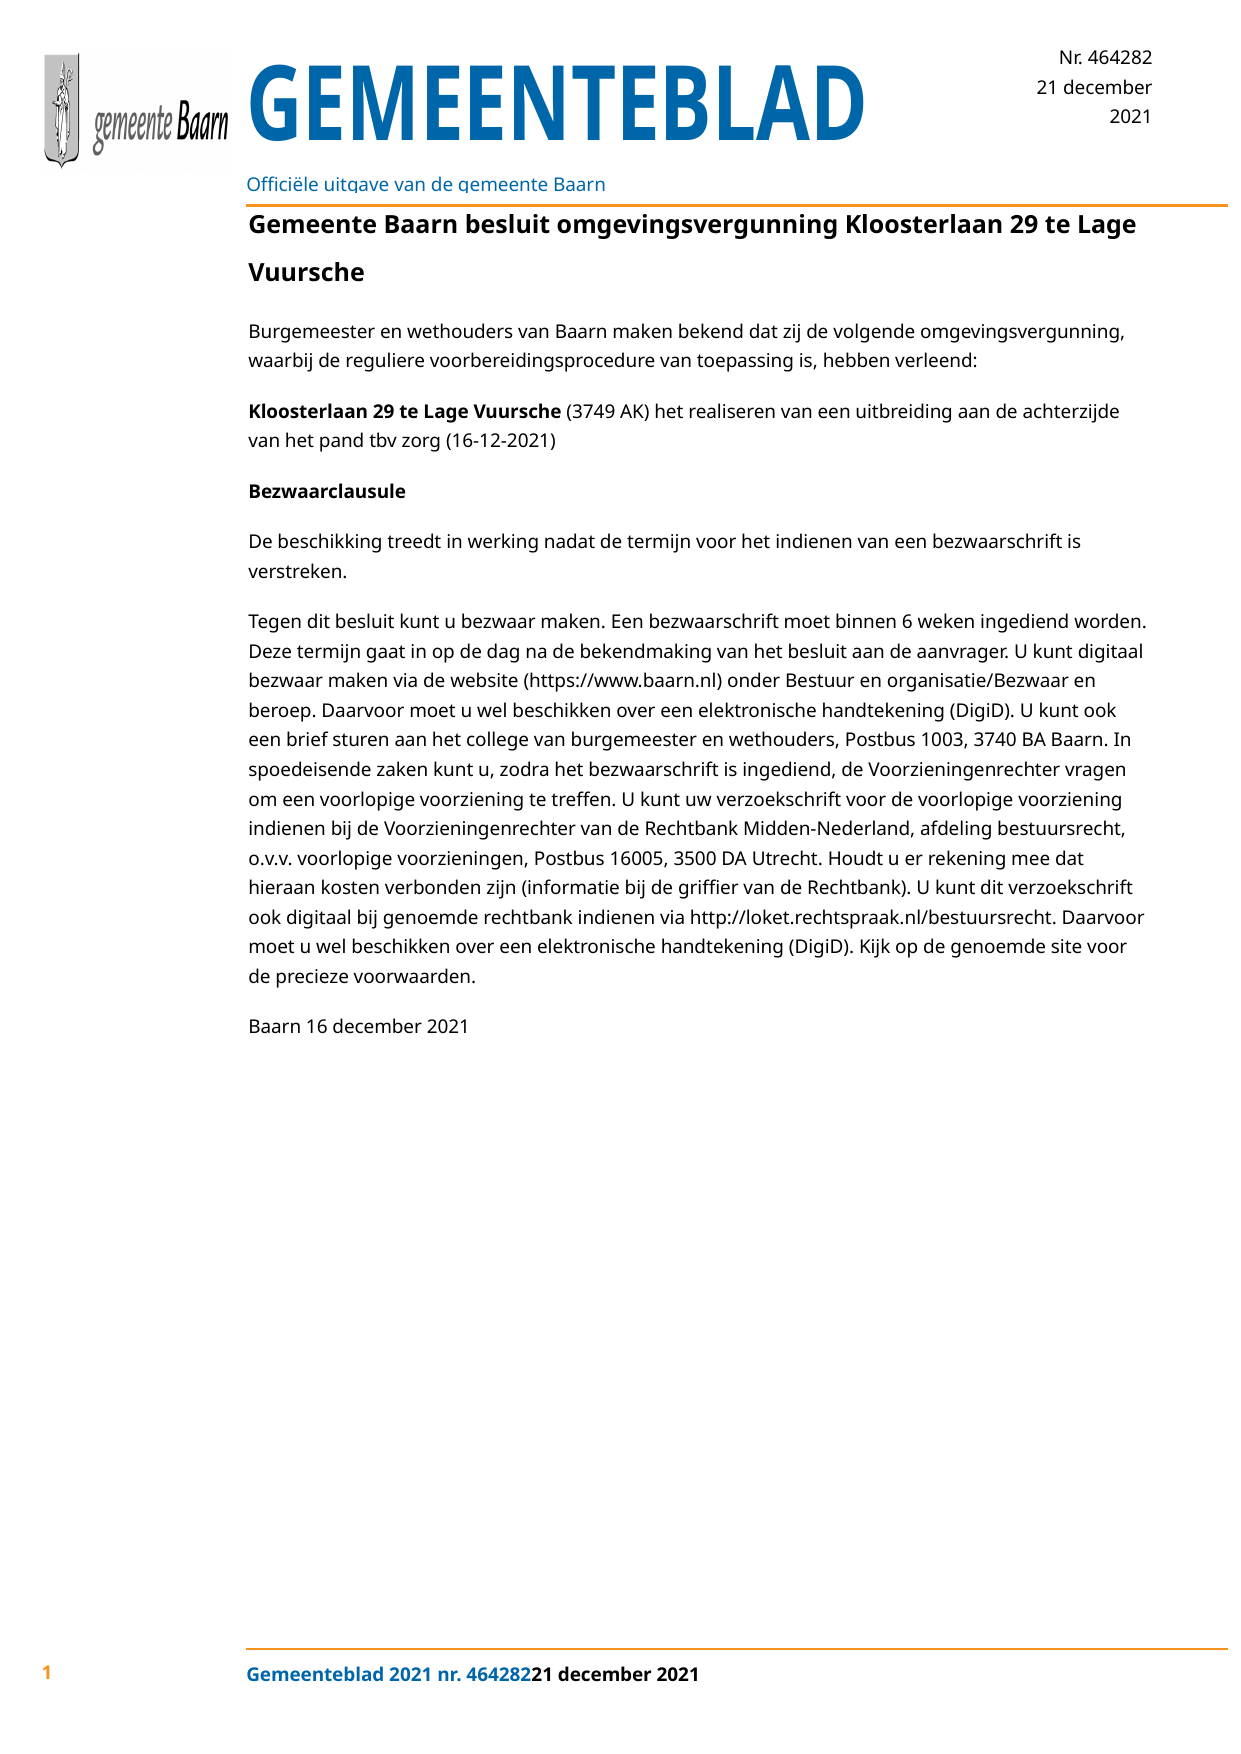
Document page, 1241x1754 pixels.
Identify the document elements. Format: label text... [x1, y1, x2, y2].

text Burgemeester en wethouders van Baarn maken bekend dat zij de volgende omgevingsvergunning, waarbij de reguliere voorbereidingsprocedure van toepassing is, hebben verleend: [248, 318, 1152, 373]
text Baarn 16 december 2021 [248, 1014, 1152, 1039]
text Gemeente Baarn besluit omgevingsvergunning Kloosterlaan 29 te Lage Vuursche [248, 207, 1152, 288]
picture [41, 47, 231, 172]
text Tegen dit besluit kunt u bezwaar maken. Een bezwaarschrift moet binnen 6 weken ingediend worden. Deze termijn gaat in op de dag na de bekendmaking van het besluit aan de aanvrager. U kunt digitaal bezwaar maken via de website (https://www.baarn.nl) onder Bestuur en organisatie/Bezwaar en beroep. Daarvoor moet u wel beschikken over een elektronische handtekening (DigiD). U kunt ook een brief sturen aan het college van burgemeester en wethouders, Postbus 1003, 3740 BA Baarn. In spoedeisende zaken kunt u, zodra het bezwaarschrift is ingediend, de Voorzieningenrechter vragen om een voorlopige voorziening te treffen. U kunt uw verzoekschrift voor de voorlopige voorziening indienen bij de Voorzieningenrechter van de Rechtbank Midden-Nederland, afdeling bestuursrecht, o.v.v. voorlopige voorzieningen, Postbus 16005, 3500 DA Utrecht. Houdt u er rekening mee dat hieraan kosten verbonden zijn (informatie bij de griffier van de Rechtbank). U kunt dit verzoekschrift ook digitaal bij genoemde rechtbank indienen via http://loket.rechtspraak.nl/bestuursrecht. Daarvoor moet u wel beschikken over een elektronische handtekening (DigiD). Kijk op de genoemde site voor de precieze voorwaarden. [248, 608, 1152, 989]
text De beschikking treedt in werking nadat de termijn voor het indienen van een bezwaarschrift is verstreken. [248, 528, 1152, 584]
text Kloosterlaan 29 te Lage Vuursche (3749 AK) het realiseren van een uitbreiding aan de achterzijde van het pand tbv zorg (16-12-2021) [248, 398, 1152, 453]
text Bezwaarclausule [248, 478, 1152, 504]
